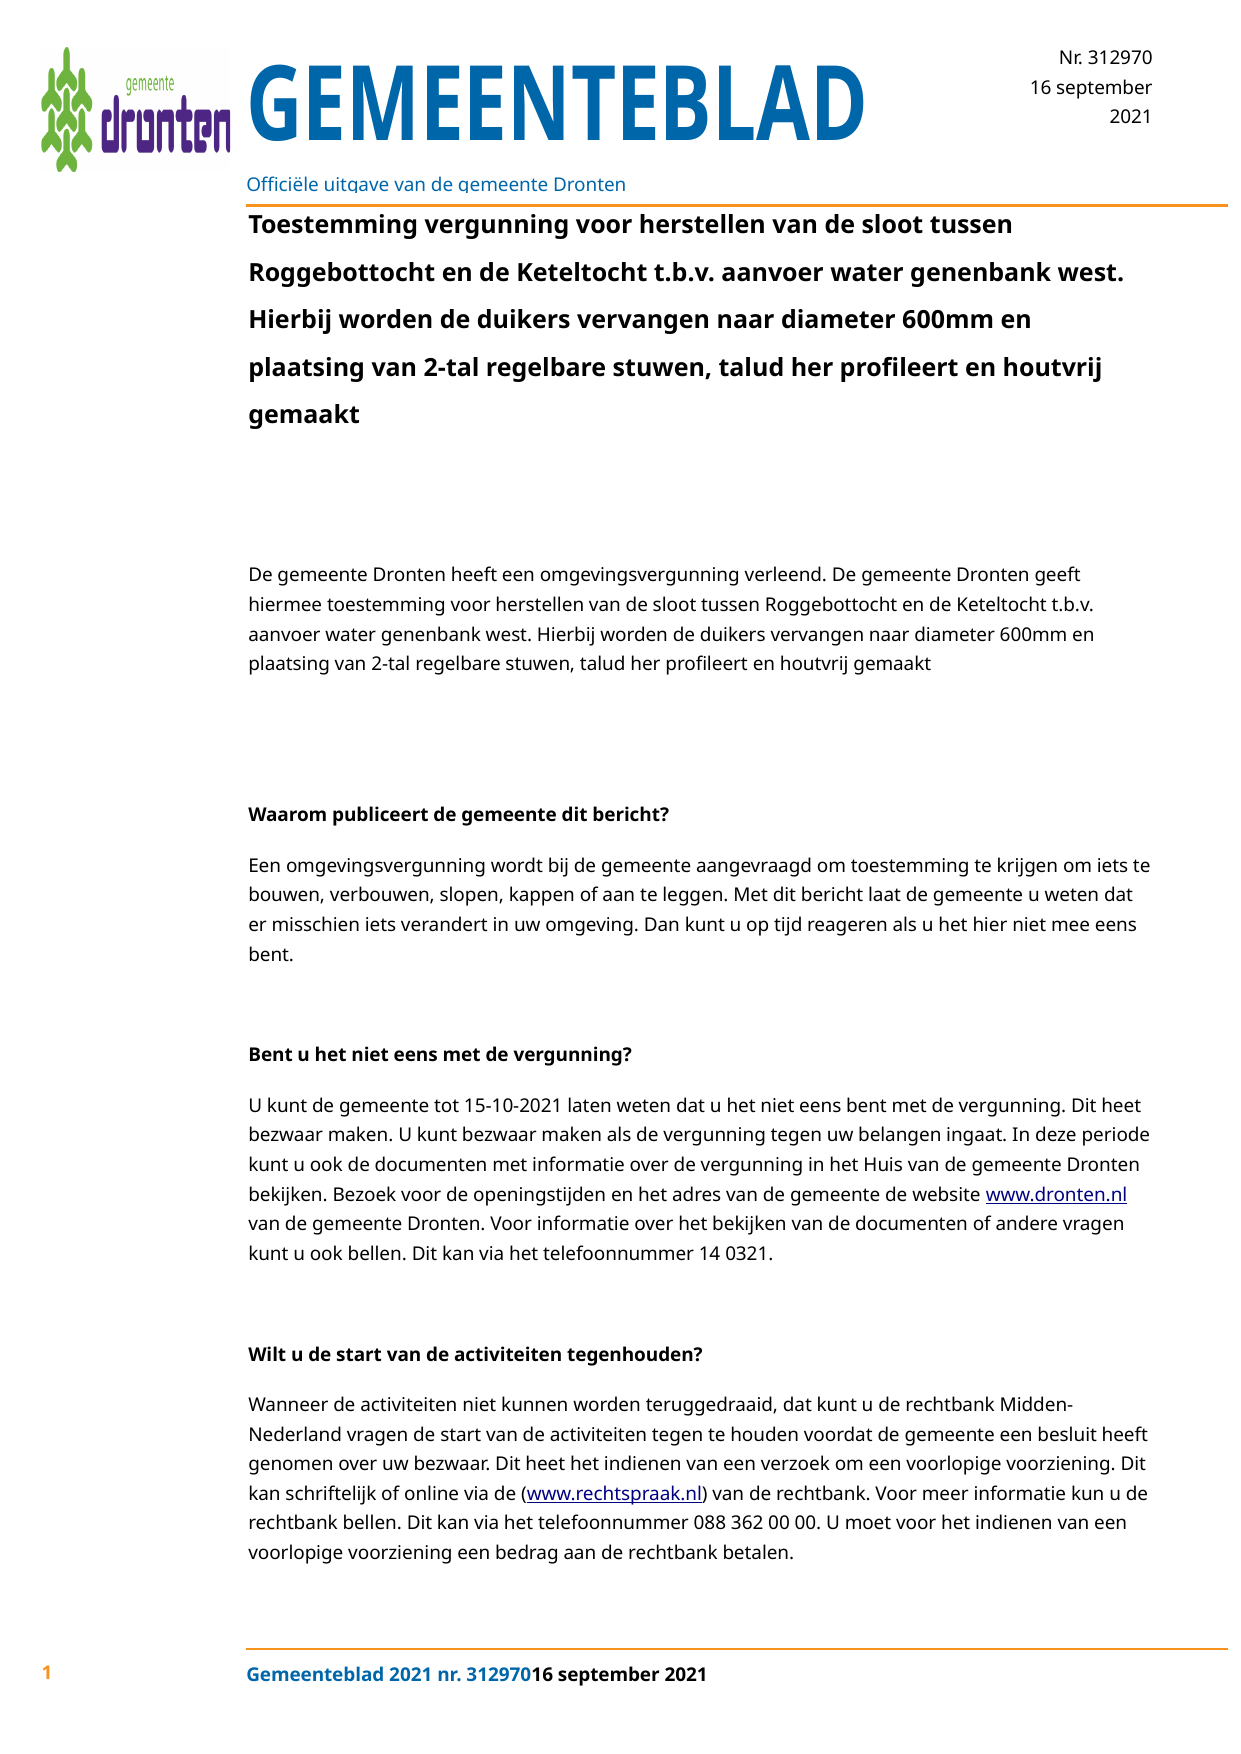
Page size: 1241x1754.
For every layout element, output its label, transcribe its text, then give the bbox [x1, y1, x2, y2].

text Een omgevingsvergunning wordt bij de gemeente aangevraagd om toestemming te krijgen om iets te bouwen, verbouwen, slopen, kappen of aan te leggen. Met dit bericht laat de gemeente u weten dat er misschien iets verandert in uw omgeving. Dan kunt u op tijd reageren als u het hier niet mee eens bent. [248, 852, 1152, 966]
text Wanneer de activiteiten niet kunnen worden teruggedraaid, dat kunt u de rechtbank Midden-Nederland vragen de start van de activiteiten tegen te houden voordat de gemeente een besluit heeft genomen over uw bezwaar. Dit heet het indienen van een verzoek om een voorlopige voorziening. Dit kan schriftelijk of online via de (www.rechtspraak.nl) van de rechtbank. Voor meer informatie kun u de rechtbank bellen. Dit kan via het telefoonnummer 088 362 00 00. U moet voor het indienen van een voorlopige voorziening een bedrag aan de rechtbank betalen. [248, 1391, 1152, 1565]
picture [41, 47, 231, 172]
text U kunt de gemeente tot 15-10-2021 laten weten dat u het niet eens bent met de vergunning. Dit heet bezwaar maken. U kunt bezwaar maken als de vergunning tegen uw belangen ingaat. In deze periode kunt u ook de documenten met informatie over de vergunning in het Huis van de gemeente Dronten bekijken. Bezoek voor de openingstijden en het adres van de gemeente de website www.dronten.nl van de gemeente Dronten. Voor informatie over het bekijken van de documenten of andere vragen kunt u ook bellen. Dit kan via het telefoonnummer 14 0321. [248, 1092, 1152, 1266]
text Waarom publiceert de gemeente dit bericht? [248, 802, 1152, 827]
text Wilt u de start van de activiteiten tegenhouden? [248, 1341, 1152, 1366]
text Bent u het niet eens met de vergunning? [248, 1042, 1152, 1067]
text Toestemming vergunning voor herstellen van de sloot tussen Roggebottocht en de Keteltocht t.b.v. aanvoer water genenbank west. Hierbij worden de duikers vervangen naar diameter 600mm en plaatsing van 2-tal regelbare stuwen, talud her profileert en houtvrij gemaakt [248, 207, 1152, 431]
text De gemeente Dronten heeft een omgevingsvergunning verleend. De gemeente Dronten geeft hiermee toestemming voor herstellen van de sloot tussen Roggebottocht en de Keteltocht t.b.v. aanvoer water genenbank west. Hierbij worden de duikers vervangen naar diameter 600mm en plaatsing van 2-tal regelbare stuwen, talud her profileert en houtvrij gemaakt [248, 562, 1152, 676]
